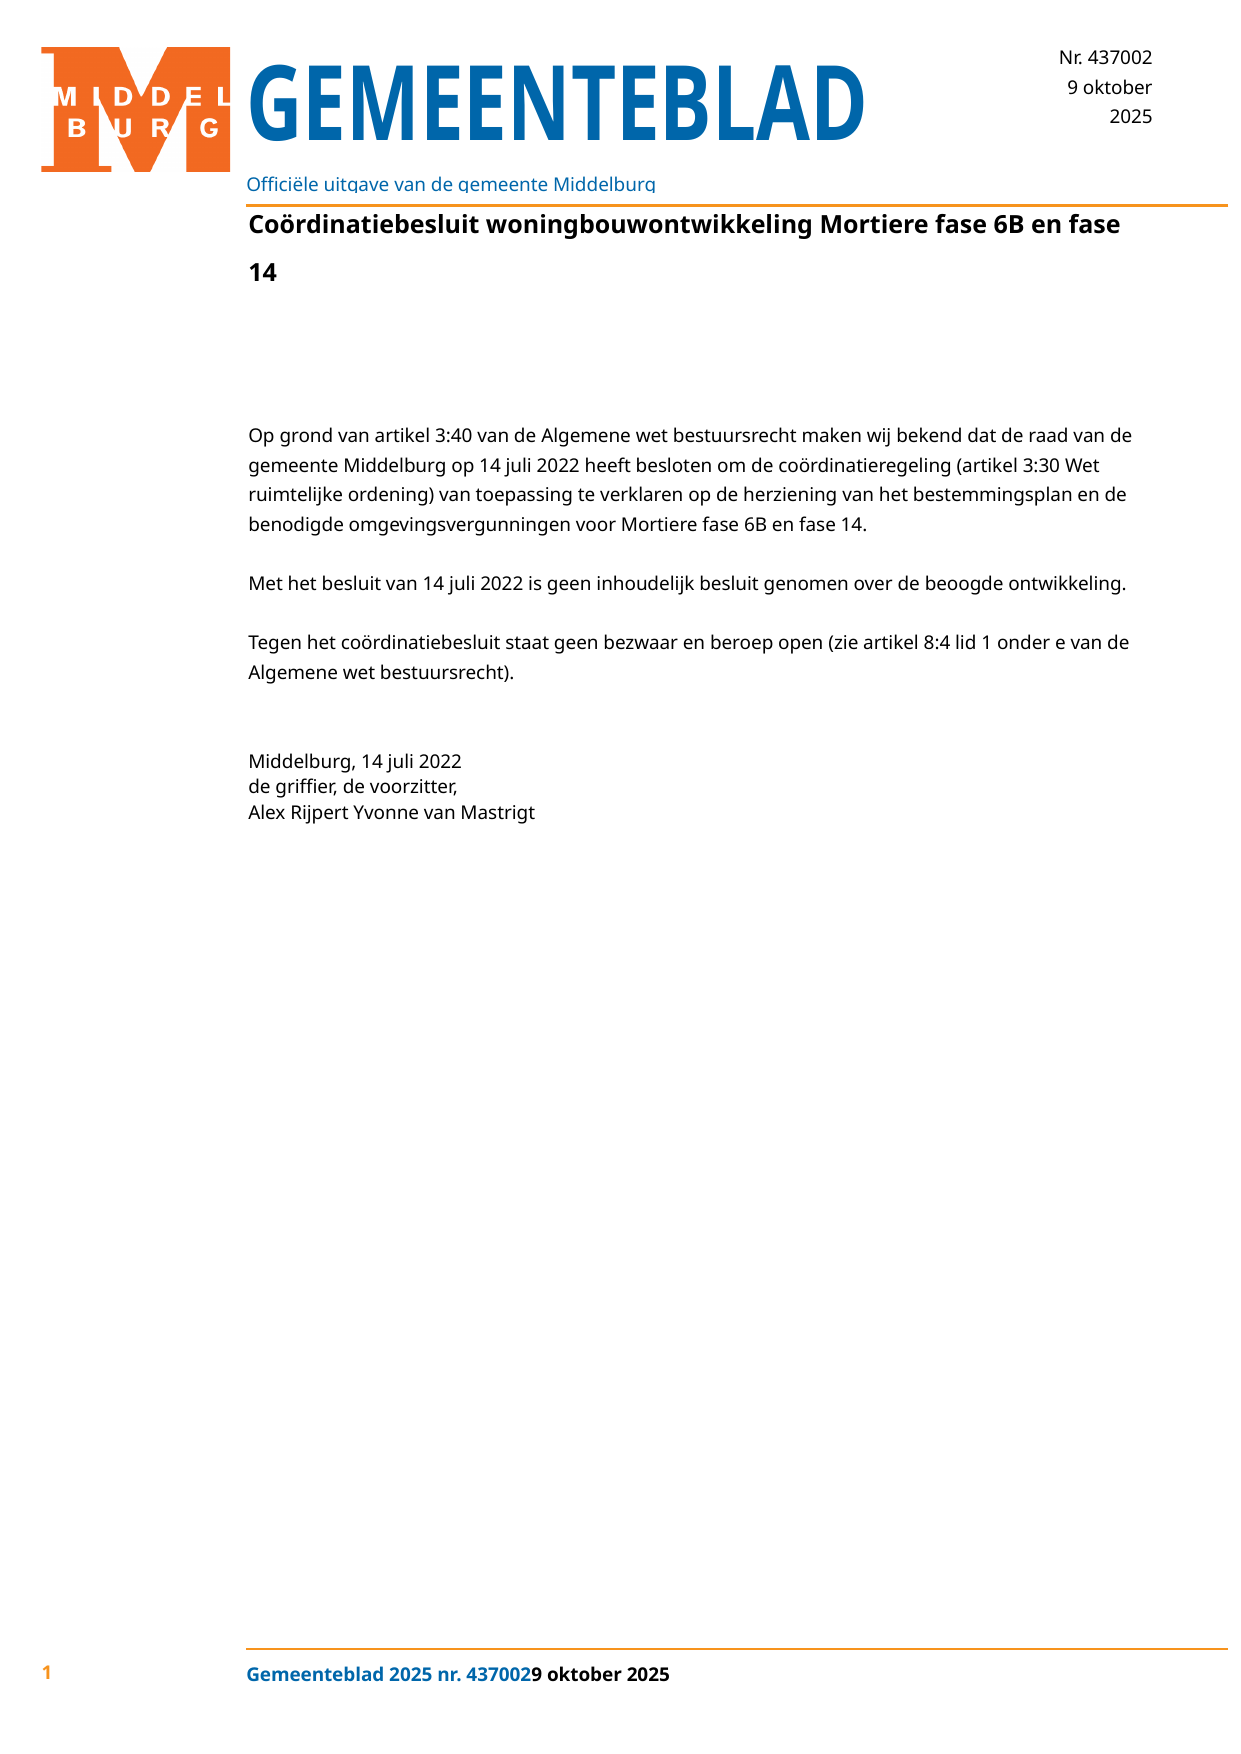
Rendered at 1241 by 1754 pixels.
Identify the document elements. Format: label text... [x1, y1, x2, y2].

picture [41, 47, 231, 172]
text Met het besluit van 14 juli 2022 is geen inhoudelijk besluit genomen over de beoogde ontwikkeling. [248, 570, 1152, 596]
text Tegen het coördinatiebesluit staat geen bezwaar en beroep open (zie artikel 8:4 lid 1 onder e van de Algemene wet bestuursrecht). [248, 629, 1152, 685]
text Op grond van artikel 3:40 van de Algemene wet bestuursrecht maken wij bekend dat de raad van de gemeente Middelburg op 14 juli 2022 heeft besloten om de coördinatieregeling (artikel 3:30 Wet ruimtelijke ordening) van toepassing te verklaren op de herziening van het bestemmingsplan en de benodigde omgevingsvergunningen voor Mortiere fase 6B en fase 14. [248, 422, 1152, 537]
text Coördinatiebesluit woningbouwontwikkeling Mortiere fase 6B en fase 14 [248, 207, 1152, 288]
text de griffier, de voorzitter, [248, 774, 1152, 799]
text Alex Rijpert Yvonne van Mastrigt [248, 799, 1152, 825]
text Middelburg, 14 juli 2022 [248, 748, 1152, 774]
